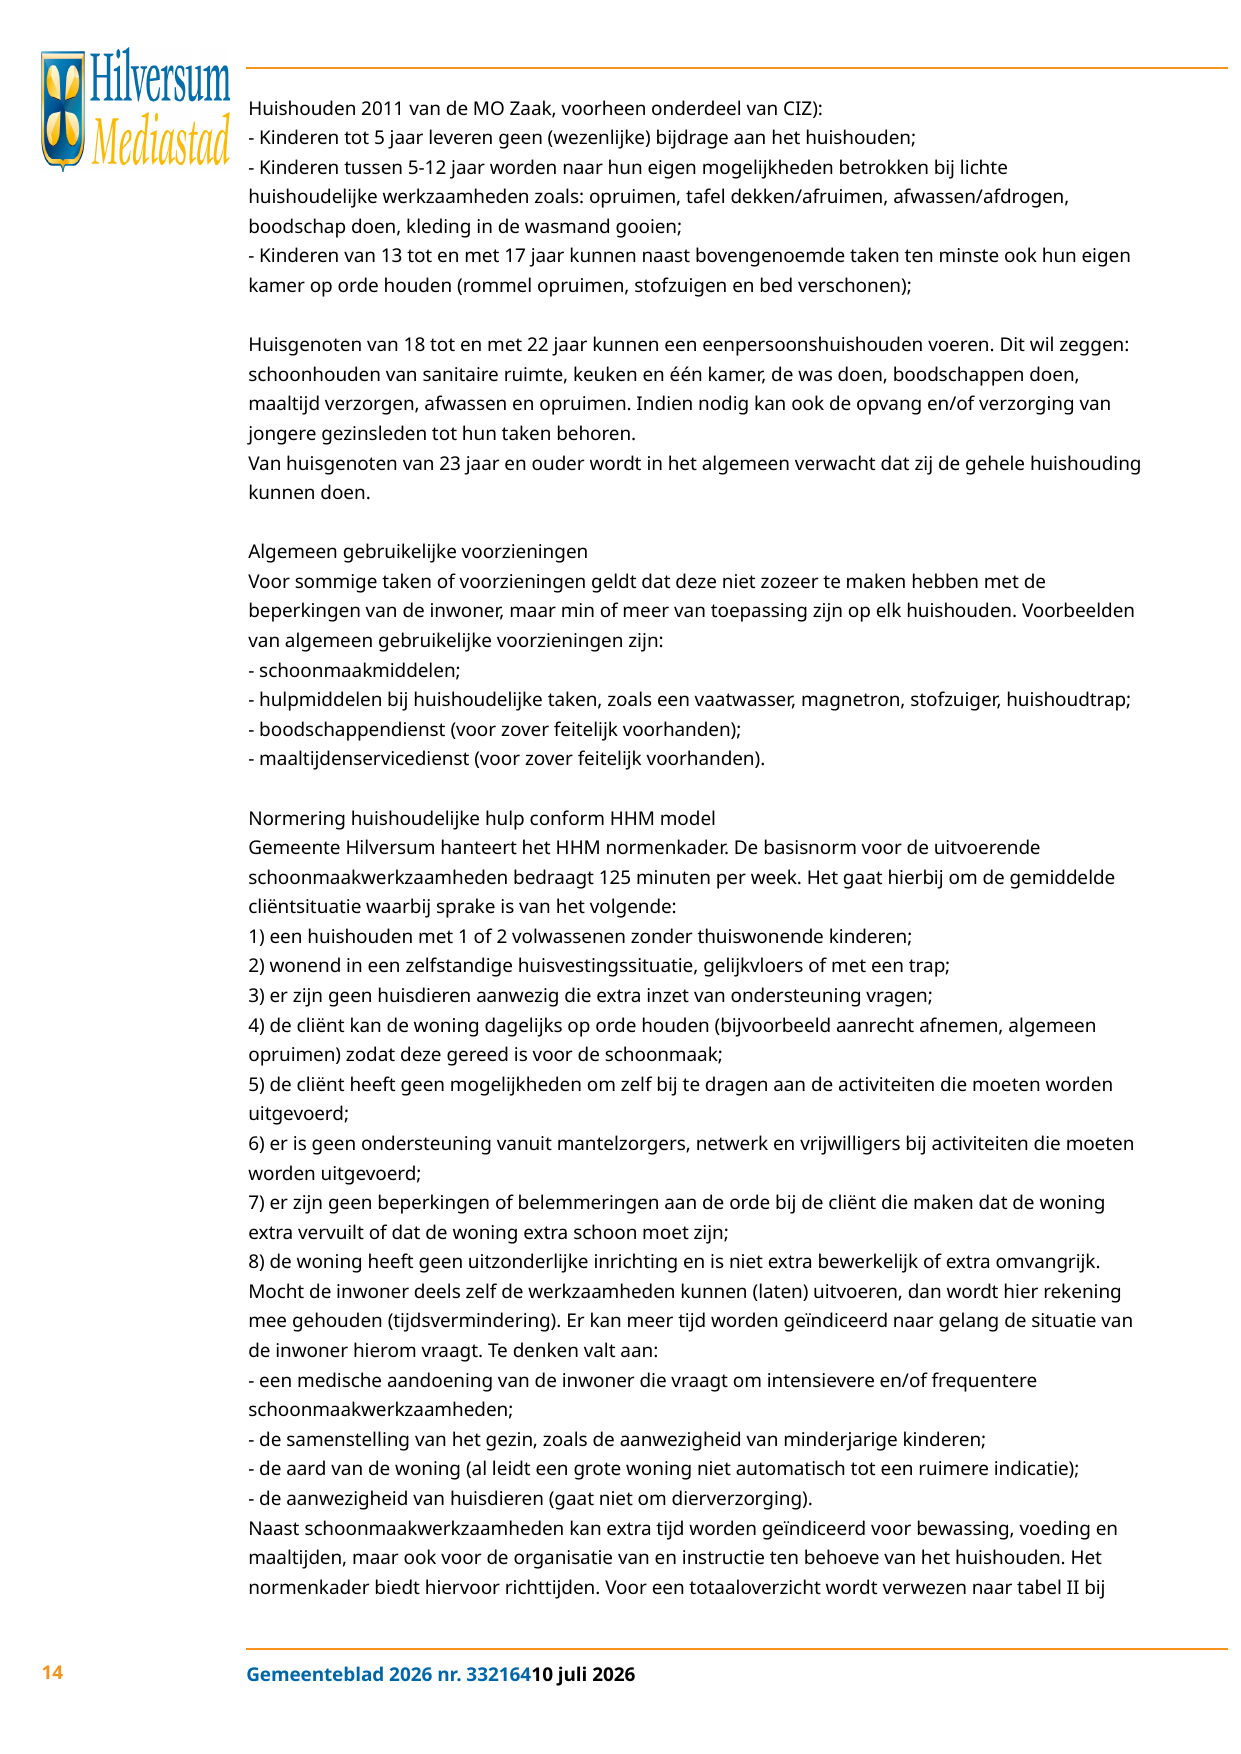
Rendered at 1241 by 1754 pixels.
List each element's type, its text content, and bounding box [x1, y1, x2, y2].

text Algemeen gebruikelijke voorzieningen [248, 538, 1152, 564]
text 7) er zijn geen beperkingen of belemmeringen aan de orde bij de cliënt die maken dat de woning extra vervuilt of dat de woning extra schoon moet zijn; [248, 1189, 1152, 1245]
text Huisgenoten van 18 tot en met 22 jaar kunnen een eenpersoonshuishouden voeren. Dit wil zeggen: schoonhouden van sanitaire ruimte, keuken en één kamer, de was doen, boodschappen doen, maaltijd verzorgen, afwassen en opruimen. Indien nodig kan ook de opvang en/of verzorging van jongere gezinsleden tot hun taken behoren. [248, 331, 1152, 446]
text - de aanwezigheid van huisdieren (gaat niet om dierverzorging). [248, 1485, 1152, 1511]
text Gemeente Hilversum hanteert het HHM normenkader. De basisnorm voor de uitvoerende schoonmaakwerkzaamheden bedraagt 125 minuten per week. Het gaat hierbij om de gemiddelde cliëntsituatie waarbij sprake is van het volgende: [248, 834, 1152, 919]
text 1) een huishouden met 1 of 2 volwassenen zonder thuiswonende kinderen; [248, 923, 1152, 949]
text - een medische aandoening van de inwoner die vraagt om intensievere en/of frequentere schoonmaakwerkzaamheden; [248, 1367, 1152, 1422]
text Huishouden 2011 van de MO Zaak, voorheen onderdeel van CIZ): [248, 95, 1152, 121]
text Normering huishoudelijke hulp conform HHM model [248, 805, 1152, 831]
text - Kinderen tot 5 jaar leveren geen (wezenlijke) bijdrage aan het huishouden; [248, 124, 1152, 150]
text - boodschappendienst (voor zover feitelijk voorhanden); [248, 716, 1152, 742]
text Mocht de inwoner deels zelf de werkzaamheden kunnen (laten) uitvoeren, dan wordt hier rekening mee gehouden (tijdsvermindering). Er kan meer tijd worden geïndiceerd naar gelang de situatie van de inwoner hierom vraagt. Te denken valt aan: [248, 1278, 1152, 1363]
text Van huisgenoten van 23 jaar en ouder wordt in het algemeen verwacht dat zij de gehele huishouding kunnen doen. [248, 450, 1152, 505]
text 6) er is geen ondersteuning vanuit mantelzorgers, netwerk en vrijwilligers bij activiteiten die moeten worden uitgevoerd; [248, 1130, 1152, 1186]
text - maaltijdenservicedienst (voor zover feitelijk voorhanden). [248, 746, 1152, 771]
text boodschap doen, kleding in de wasmand gooien; [248, 213, 1152, 239]
text - Kinderen van 13 tot en met 17 jaar kunnen naast bovengenoemde taken ten minste ook hun eigen [248, 243, 1152, 268]
text - Kinderen tussen 5-12 jaar worden naar hun eigen mogelijkheden betrokken bij lichte [248, 154, 1152, 180]
text kamer op orde houden (rommel opruimen, stofzuigen en bed verschonen); [248, 272, 1152, 298]
text 3) er zijn geen huisdieren aanwezig die extra inzet van ondersteuning vragen; [248, 982, 1152, 1008]
text 4) de cliënt kan de woning dagelijks op orde houden (bijvoorbeeld aanrecht afnemen, algemeen opruimen) zodat deze gereed is voor de schoonmaak; [248, 1012, 1152, 1067]
text 2) wonend in een zelfstandige huisvestingssituatie, gelijkvloers of met een trap; [248, 953, 1152, 978]
text - hulpmiddelen bij huishoudelijke taken, zoals een vaatwasser, magnetron, stofzuiger, huishoudtrap; [248, 686, 1152, 712]
picture [41, 47, 231, 172]
text Voor sommige taken of voorzieningen geldt dat deze niet zozeer te maken hebben met de beperkingen van de inwoner, maar min of meer van toepassing zijn op elk huishouden. Voorbeelden van algemeen gebruikelijke voorzieningen zijn: [248, 568, 1152, 653]
text 8) de woning heeft geen uitzonderlijke inrichting en is niet extra bewerkelijk of extra omvangrijk. [248, 1248, 1152, 1274]
text - de aard van de woning (al leidt een grote woning niet automatisch tot een ruimere indicatie); [248, 1456, 1152, 1481]
text - de samenstelling van het gezin, zoals de aanwezigheid van minderjarige kinderen; [248, 1426, 1152, 1452]
text huishoudelijke werkzaamheden zoals: opruimen, tafel dekken/afruimen, afwassen/afdrogen, [248, 183, 1152, 209]
text - schoonmaakmiddelen; [248, 657, 1152, 683]
text Naast schoonmaakwerkzaamheden kan extra tijd worden geïndiceerd voor bewassing, voeding en maaltijden, maar ook voor de organisatie van en instructie ten behoeve van het huishouden. Het normenkader biedt hiervoor richttijden. Voor een totaaloverzicht wordt verwezen naar tabel II bij [248, 1515, 1152, 1600]
text 5) de cliënt heeft geen mogelijkheden om zelf bij te dragen aan de activiteiten die moeten worden uitgevoerd; [248, 1071, 1152, 1126]
